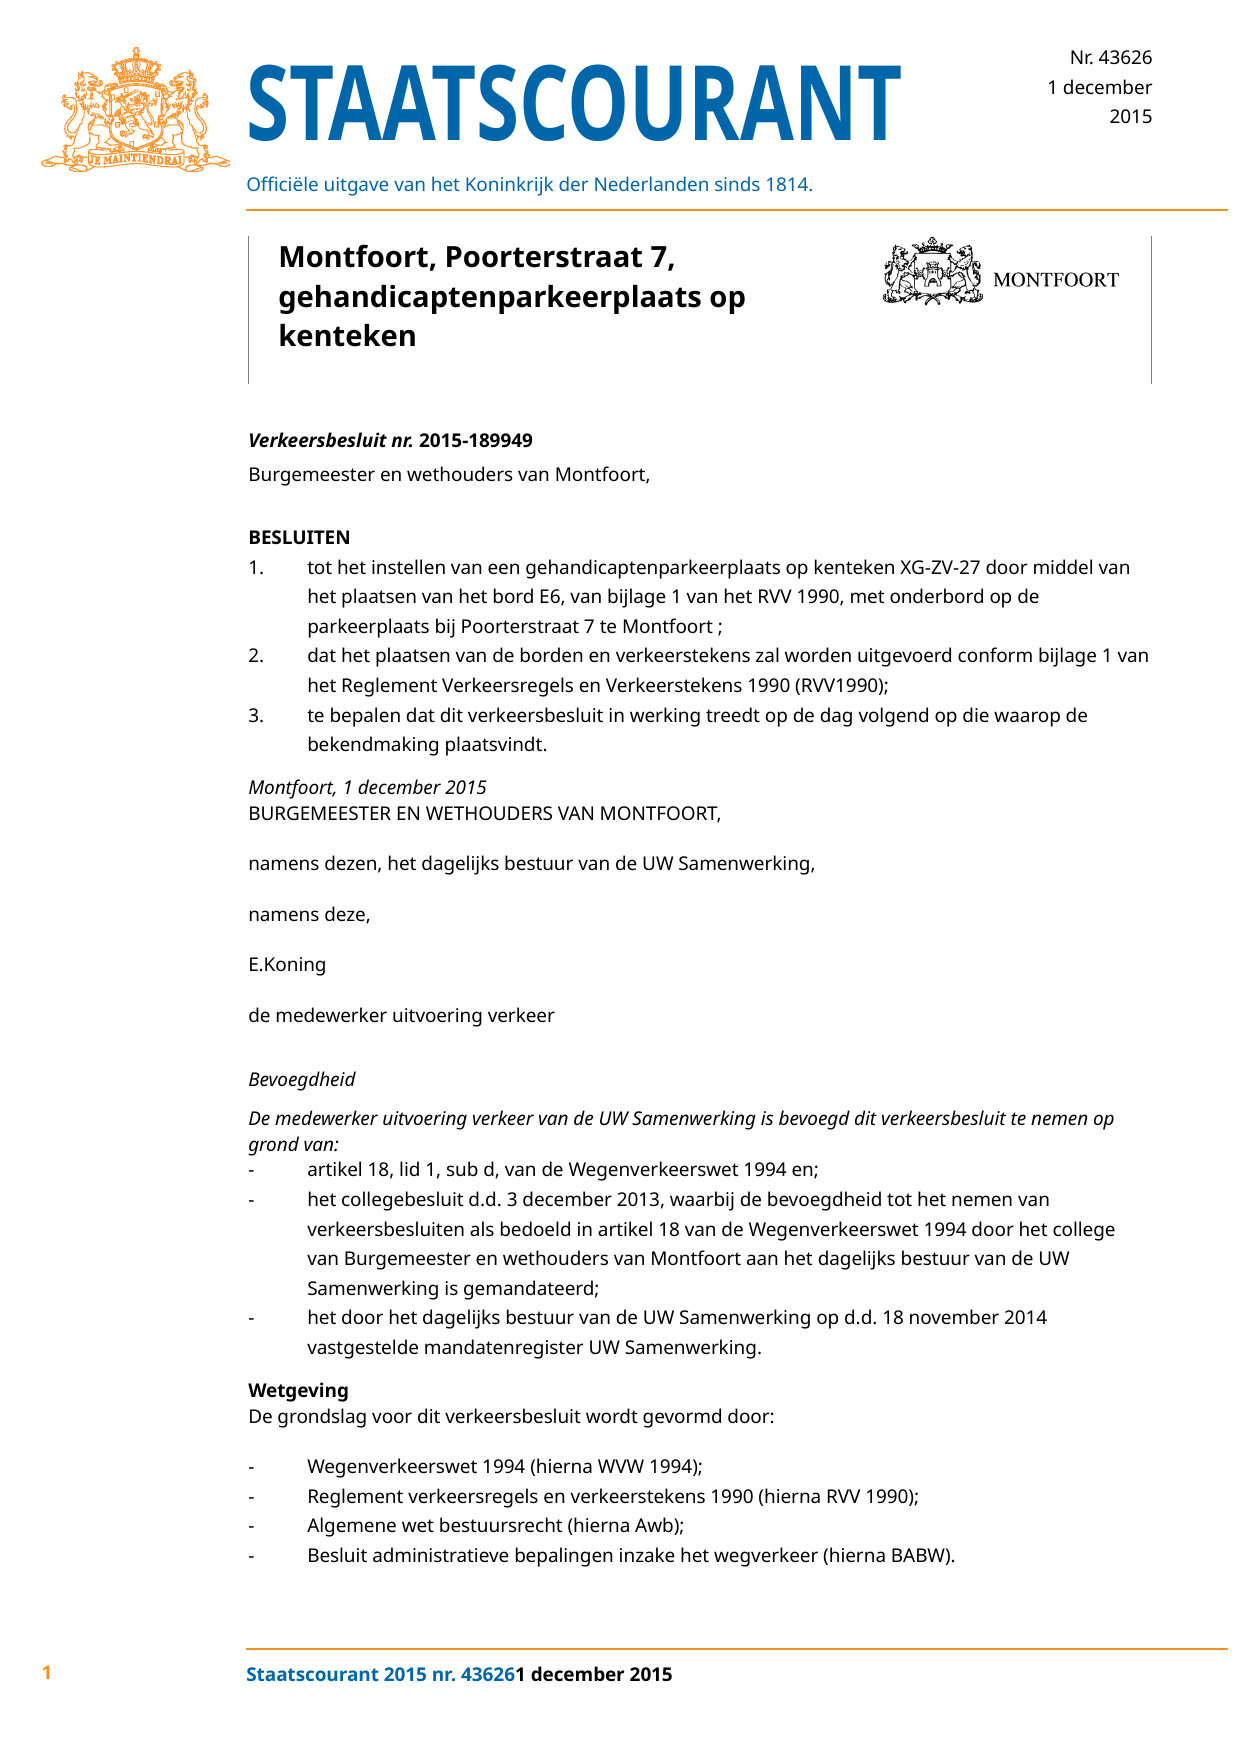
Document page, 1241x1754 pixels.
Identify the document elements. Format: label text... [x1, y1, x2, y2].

table_header Montfoort, Poorterstraat 7, gehandicaptenparkeerplaats op kenteken [249, 236, 850, 384]
text E.Koning [248, 951, 1152, 977]
list te bepalen dat dit verkeersbesluit in werking treedt op de dag volgend op die waarop de bekendmaking plaatsvindt. [248, 702, 1152, 757]
text Burgemeester en wethouders van Montfoort, [248, 462, 1152, 487]
list het door het dagelijks bestuur van de UW Samenwerking op d.d. 18 november 2014 vastgestelde mandatenregister UW Samenwerking. [248, 1304, 1152, 1360]
list Wegenverkeerswet 1994 (hierna WVW 1994); [248, 1453, 1152, 1479]
text Bevoegdheid [248, 1066, 1152, 1092]
text BESLUITEN [248, 524, 1152, 550]
list Reglement verkeersregels en verkeerstekens 1990 (hierna RVV 1990); [248, 1483, 1152, 1509]
list dat het plaatsen van de borden en verkeerstekens zal worden uitgevoerd conform bijlage 1 van het Reglement Verkeersregels en Verkeerstekens 1990 (RVV1990); [248, 643, 1152, 698]
text namens deze, [248, 901, 1152, 927]
list artikel 18, lid 1, sub d, van de Wegenverkeerswet 1994 en; [248, 1157, 1152, 1182]
text De grondslag voor dit verkeersbesluit wordt gevormd door: [248, 1403, 1152, 1429]
text BURGEMEESTER EN WETHOUDERS VAN MONTFOORT, [248, 800, 1152, 826]
list Algemene wet bestuursrecht (hierna Awb); [248, 1512, 1152, 1538]
text Verkeersbesluit nr. 2015-189949 [248, 427, 1152, 453]
list Besluit administratieve bepalingen inzake het wegverkeer (hierna BABW). [248, 1542, 1152, 1568]
table_header [850, 236, 1151, 384]
text de medewerker uitvoering verkeer [248, 1002, 1152, 1028]
list tot het instellen van een gehandicaptenparkeerplaats op kenteken XG-ZV-27 door middel van het plaatsen van het bord E6, van bijlage 1 van het RVV 1990, met onderbord op de parkeerplaats bij Poorterstraat 7 te Montfoort ; [248, 554, 1152, 639]
text Wetgeving [248, 1377, 1152, 1403]
picture [882, 236, 1119, 306]
text Montfoort, 1 december 2015 [248, 774, 1152, 800]
picture [41, 47, 231, 172]
list het collegebesluit d.d. 3 december 2013, waarbij de bevoegdheid tot het nemen van verkeersbesluiten als bedoeld in artikel 18 van de Wegenverkeerswet 1994 door het college van Burgemeester en wethouders van Montfoort aan het dagelijks bestuur van de UW Samenwerking is gemandateerd; [248, 1186, 1152, 1301]
text De medewerker uitvoering verkeer van de UW Samenwerking is bevoegd dit verkeersbesluit te nemen op grond van: [248, 1105, 1152, 1157]
text namens dezen, het dagelijks bestuur van de UW Samenwerking, [248, 851, 1152, 876]
